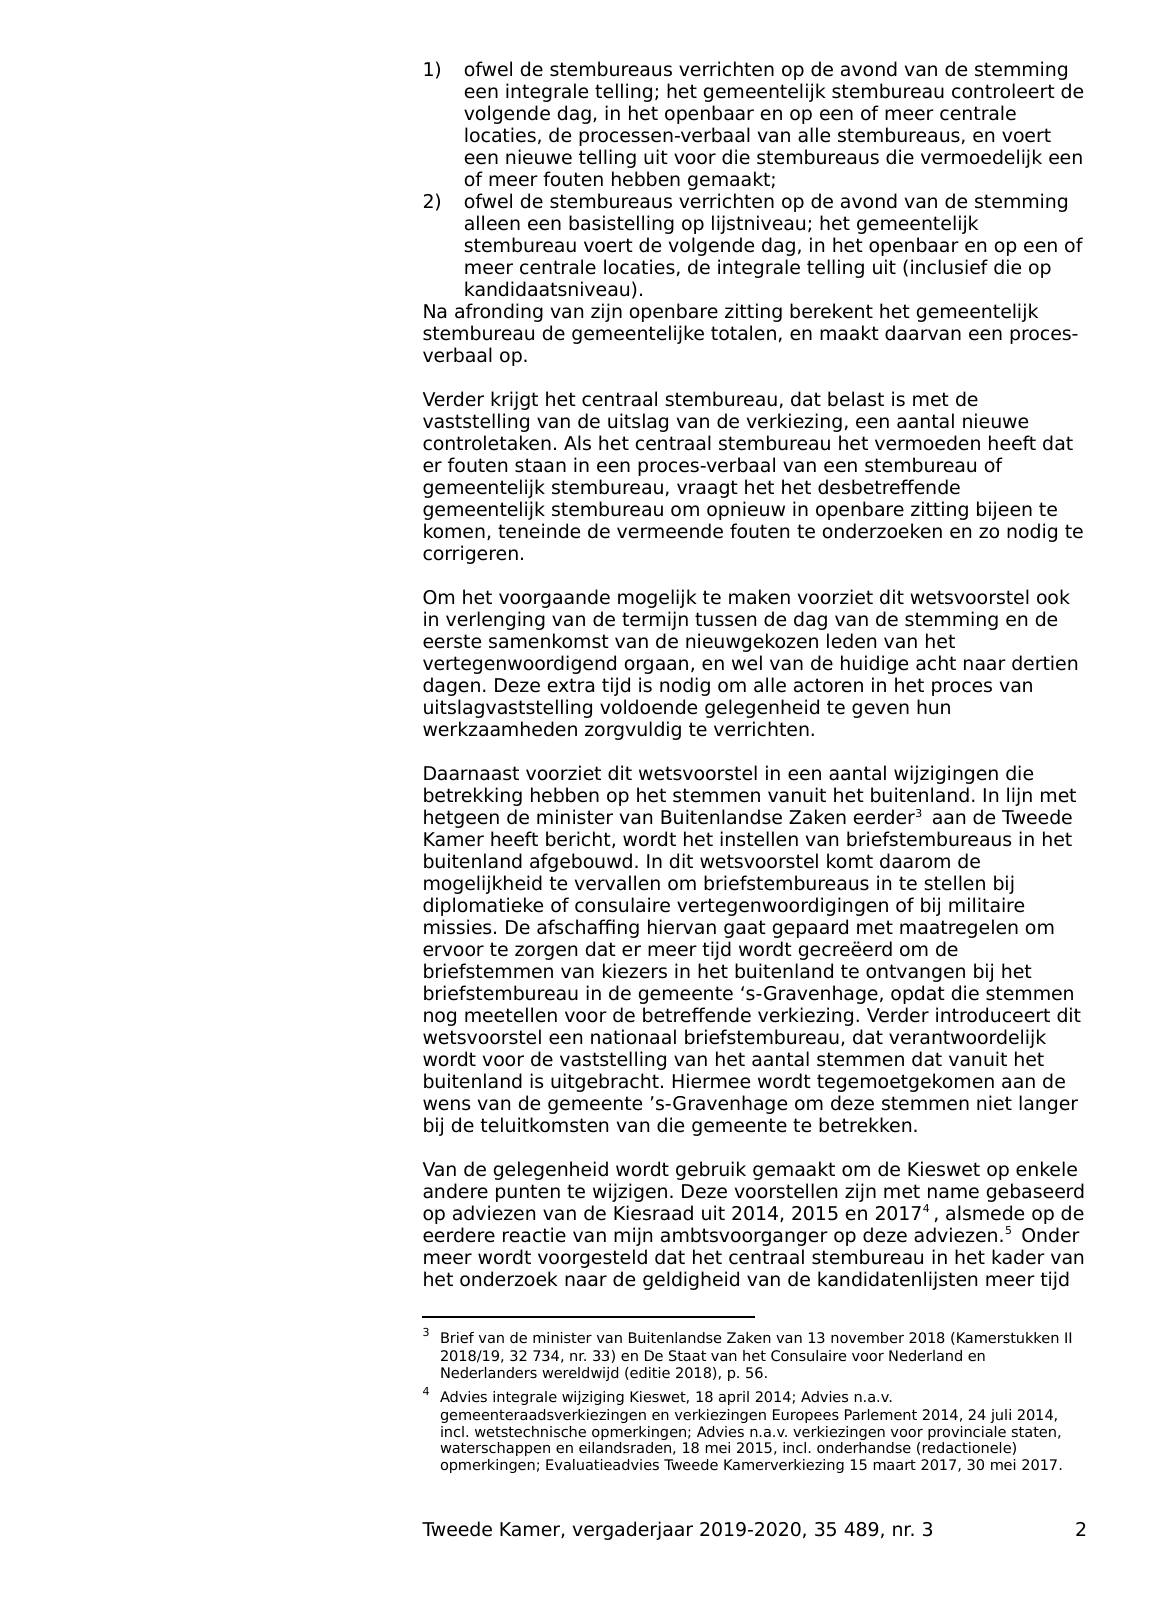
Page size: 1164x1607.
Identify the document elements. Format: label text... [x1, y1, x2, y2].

text Daarnaast voorziet dit wetsvoorstel in een aantal wijzigingen die betrekking hebben op het stemmen vanuit het buitenland. In lijn met hetgeen de minister van Buitenlandse Zaken eerder aan de Tweede Kamer heeft bericht, wordt het instellen van briefstembureaus in het buitenland afgebouwd. In dit wetsvoorstel komt daarom de mogelijkheid te vervallen om briefstembureaus in te stellen bij diplomatieke of consulaire vertegenwoordigingen of bij militaire missies. De afschaffing hiervan gaat gepaard met maatregelen om ervoor te zorgen dat er meer tijd wordt gecreëerd om de briefstemmen van kiezers in het buitenland te ontvangen bij het briefstembureau in de gemeente ‘s-Gravenhage, opdat die stemmen nog meetellen voor de betreffende verkiezing. Verder introduceert dit wetsvoorstel een nationaal briefstembureau, dat verantwoordelijk wordt voor de vaststelling van het aantal stemmen dat vanuit het buitenland is uitgebracht. Hiermee wordt tegemoetgekomen aan de wens van de gemeente ’s-Gravenhage om deze stemmen niet langer bij de teluitkomsten van die gemeente te betrekken. [422, 763, 1087, 1137]
text Verder krijgt het centraal stembureau, dat belast is met de vaststelling van de uitslag van de verkiezing, een aantal nieuwe controletaken. Als het centraal stembureau het vermoeden heeft dat er fouten staan in een proces-verbaal van een stembureau of gemeentelijk stembureau, vraagt het het desbetreffende gemeentelijk stembureau om opnieuw in openbare zitting bijeen te komen, teneinde de vermeende fouten te onderzoeken en zo nodig te corrigeren. [422, 389, 1087, 565]
text Om het voorgaande mogelijk te maken voorziet dit wetsvoorstel ook in verlenging van de termijn tussen de dag van de stemming en de eerste samenkomst van de nieuwgekozen leden van het vertegenwoordigend orgaan, en wel van de huidige acht naar dertien dagen. Deze extra tijd is nodig om alle actoren in het proces van uitslagvaststelling voldoende gelegenheid te geven hun werkzaamheden zorgvuldig te verrichten. [422, 587, 1087, 741]
text 1) ofwel de stembureaus verrichten op de avond van de stemming een integrale telling; het gemeentelijk stembureau controleert de volgende dag, in het openbaar en op een of meer centrale locaties, de processen-verbaal van alle stembureaus, en voert een nieuwe telling uit voor die stembureaus die vermoedelijk een of meer fouten hebben gemaakt; [422, 59, 1087, 191]
text Brief van de minister van Buitenlandse Zaken van 13 november 2018 (Kamerstukken II 2018/19, 32 734, nr. 33) en De Staat van het Consulaire voor Nederland en Nederlanders wereldwijd (editie 2018), p. 56. [422, 1326, 1087, 1382]
text 2) ofwel de stembureaus verrichten op de avond van de stemming alleen een basistelling op lijstniveau; het gemeentelijk stembureau voert de volgende dag, in het openbaar en op een of meer centrale locaties, de integrale telling uit (inclusief die op kandidaatsniveau). [422, 191, 1087, 301]
text Advies integrale wijziging Kieswet, 18 april 2014; Advies n.a.v. gemeenteraadsverkiezingen en verkiezingen Europees Parlement 2014, 24 juli 2014, incl. wetstechnische opmerkingen; Advies n.a.v. verkiezingen voor provinciale staten, waterschappen en eilandsraden, 18 mei 2015, incl. onderhandse (redactionele) opmerkingen; Evaluatieadvies Tweede Kamerverkiezing 15 maart 2017, 30 mei 2017. [422, 1385, 1087, 1474]
text Na afronding van zijn openbare zitting berekent het gemeentelijk stembureau de gemeentelijke totalen, en maakt daarvan een proces-verbaal op. [422, 301, 1087, 367]
text Van de gelegenheid wordt gebruik gemaakt om de Kieswet op enkele andere punten te wijzigen. Deze voorstellen zijn met name gebaseerd op adviezen van de Kiesraad uit 2014, 2015 en 2017, alsmede op de eerdere reactie van mijn ambtsvoorganger op deze adviezen. Onder meer wordt voorgesteld dat het centraal stembureau in het kader van het onderzoek naar de geldigheid van de kandidatenlijsten meer tijd [422, 1159, 1087, 1291]
